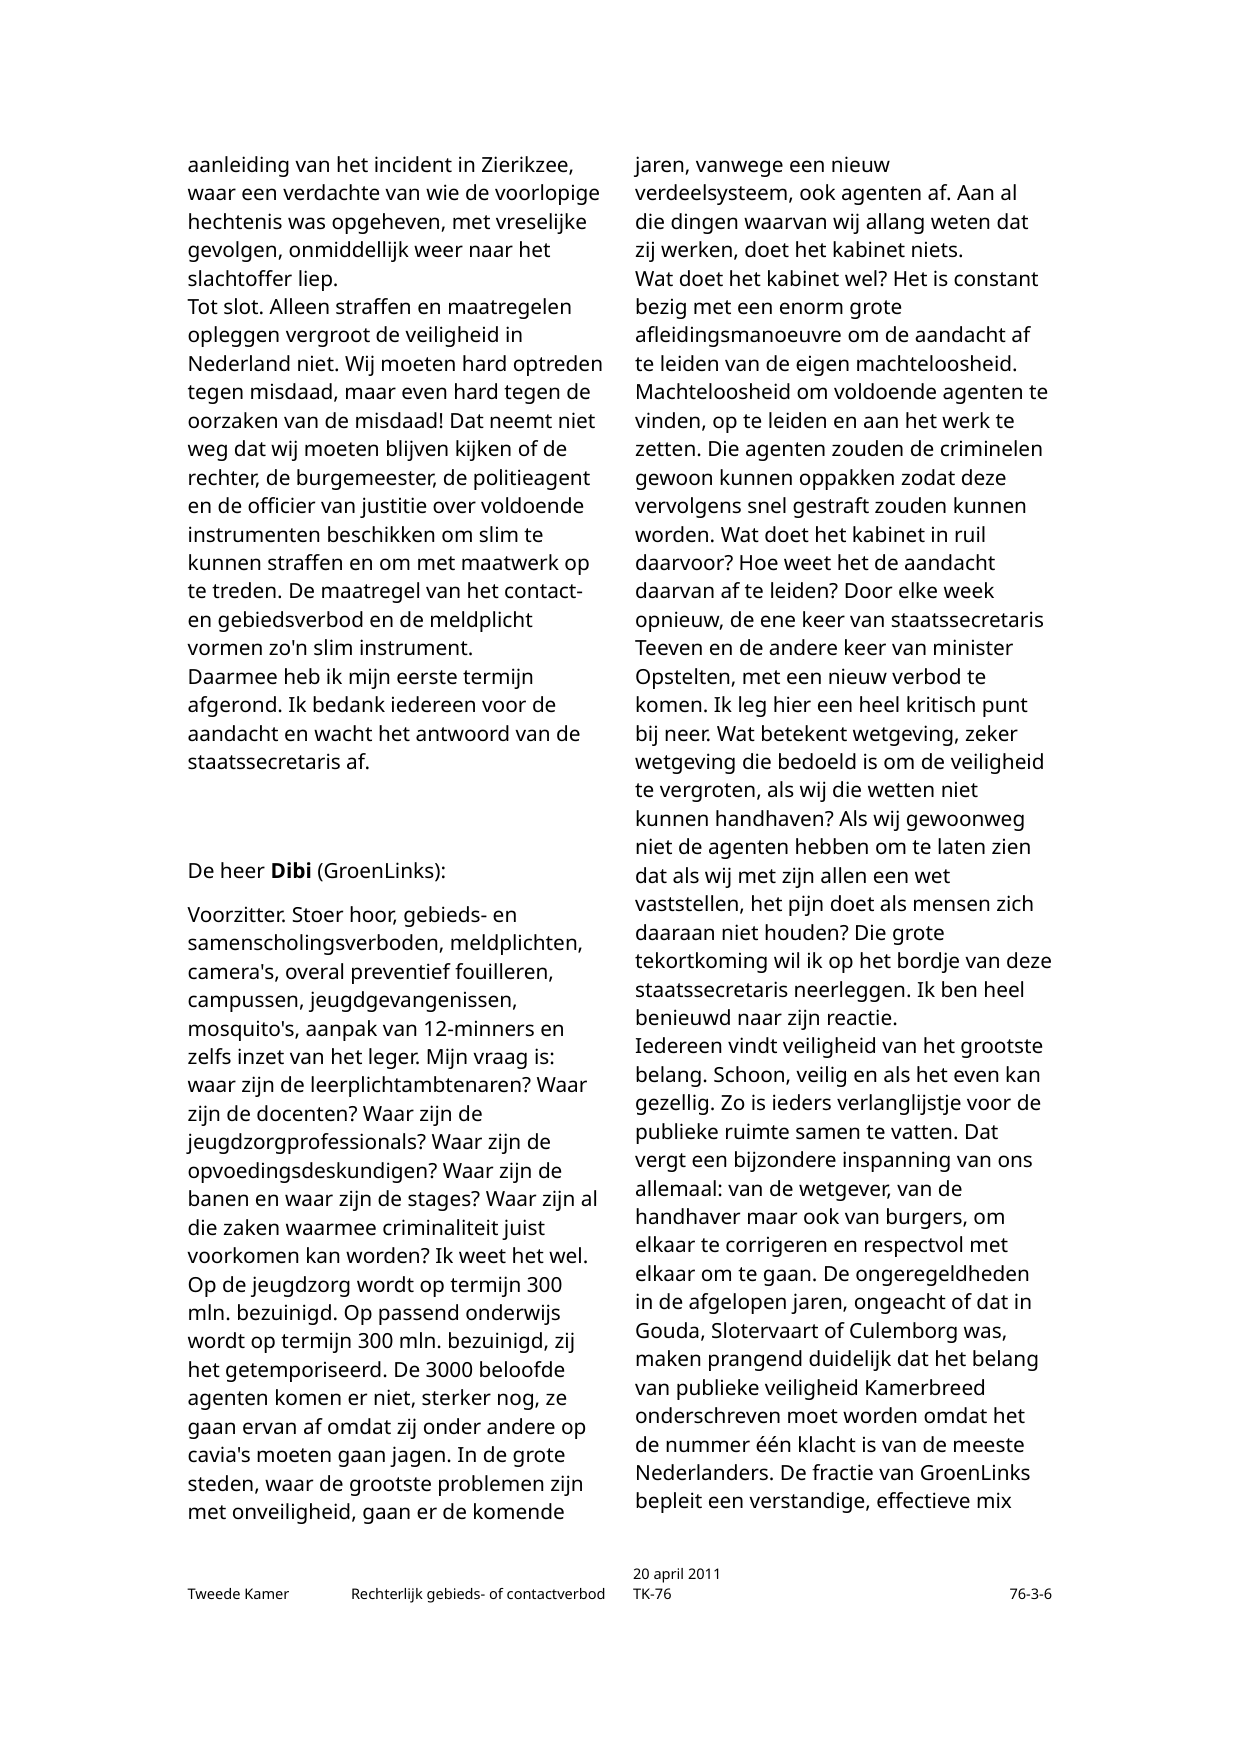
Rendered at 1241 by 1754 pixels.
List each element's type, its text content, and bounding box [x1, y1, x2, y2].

text Daarmee heb ik mijn eerste termijn afgerond. Ik bedank iedereen voor de aandacht en wacht het antwoord van de staatssecretaris af. [187, 662, 605, 776]
text aanleiding van het incident in Zierikzee, waar een verdachte van wie de voorlopige hechtenis was opgeheven, met vreselijke gevolgen, onmiddellijk weer naar het slachtoffer liep. [187, 150, 605, 292]
text Wat doet het kabinet wel? Het is constant bezig met een enorm grote afleidingsmanoeuvre om de aandacht af te leiden van de eigen machteloosheid. Machteloosheid om voldoende agenten te vinden, op te leiden en aan het werk te zetten. Die agenten zouden de criminelen gewoon kunnen oppakken zodat deze vervolgens snel gestraft zouden kunnen worden. Wat doet het kabinet in ruil daarvoor? Hoe weet het de aandacht daarvan af te leiden? Door elke week opnieuw, de ene keer van staatssecretaris Teeven en de andere keer van minister Opstelten, met een nieuw verbod te komen. Ik leg hier een heel kritisch punt bij neer. Wat betekent wetgeving, zeker wetgeving die bedoeld is om de veiligheid te vergroten, als wij die wetten niet kunnen handhaven? Als wij gewoonweg niet de agenten hebben om te laten zien dat als wij met zijn allen een wet vaststellen, het pijn doet als mensen zich daaraan niet houden? Die grote tekortkoming wil ik op het bordje van deze staatssecretaris neerleggen. Ik ben heel benieuwd naar zijn reactie. [635, 264, 1053, 1032]
text Tot slot. Alleen straffen en maatregelen opleggen vergroot de veiligheid in Nederland niet. Wij moeten hard optreden tegen misdaad, maar even hard tegen de oorzaken van de misdaad! Dat neemt niet weg dat wij moeten blijven kijken of de rechter, de burgemeester, de politieagent en de officier van justitie over voldoende instrumenten beschikken om slim te kunnen straffen en om met maatwerk op te treden. De maatregel van het contact- en gebiedsverbod en de meldplicht vormen zo'n slim instrument. [187, 292, 605, 662]
text jaren, vanwege een nieuw verdeelsysteem, ook agenten af. Aan al die dingen waarvan wij allang weten dat zij werken, doet het kabinet niets. [635, 150, 1053, 264]
text De heer Dibi (GroenLinks): [187, 857, 605, 885]
text Voorzitter. Stoer hoor, gebieds- en samenscholingsverboden, meldplichten, camera's, overal preventief fouilleren, campussen, jeugdgevangenissen, mosquito's, aanpak van 12-minners en zelfs inzet van het leger. Mijn vraag is: waar zijn de leerplichtambtenaren? Waar zijn de docenten? Waar zijn de jeugdzorgprofessionals? Waar zijn de opvoedingsdeskundigen? Waar zijn de banen en waar zijn de stages? Waar zijn al die zaken waarmee criminaliteit juist voorkomen kan worden? Ik weet het wel. Op de jeugdzorg wordt op termijn 300 mln. bezuinigd. Op passend onderwijs wordt op termijn 300 mln. bezuinigd, zij het getemporiseerd. De 3000 beloofde agenten komen er niet, sterker nog, ze gaan ervan af omdat zij onder andere op cavia's moeten gaan jagen. In de grote steden, waar de grootste problemen zijn met onveiligheid, gaan er de komende [187, 900, 605, 1526]
text Iedereen vindt veiligheid van het grootste belang. Schoon, veilig en als het even kan gezellig. Zo is ieders verlanglijstje voor de publieke ruimte samen te vatten. Dat vergt een bijzondere inspanning van ons allemaal: van de wetgever, van de handhaver maar ook van burgers, om elkaar te corrigeren en respectvol met elkaar om te gaan. De ongeregeldheden in de afgelopen jaren, ongeacht of dat in Gouda, Slotervaart of Culemborg was, maken prangend duidelijk dat het belang van publieke veiligheid Kamerbreed onderschreven moet worden omdat het de nummer één klacht is van de meeste Nederlanders. De fractie van GroenLinks bepleit een verstandige, effectieve mix [635, 1032, 1053, 1515]
text  [187, 806, 605, 834]
